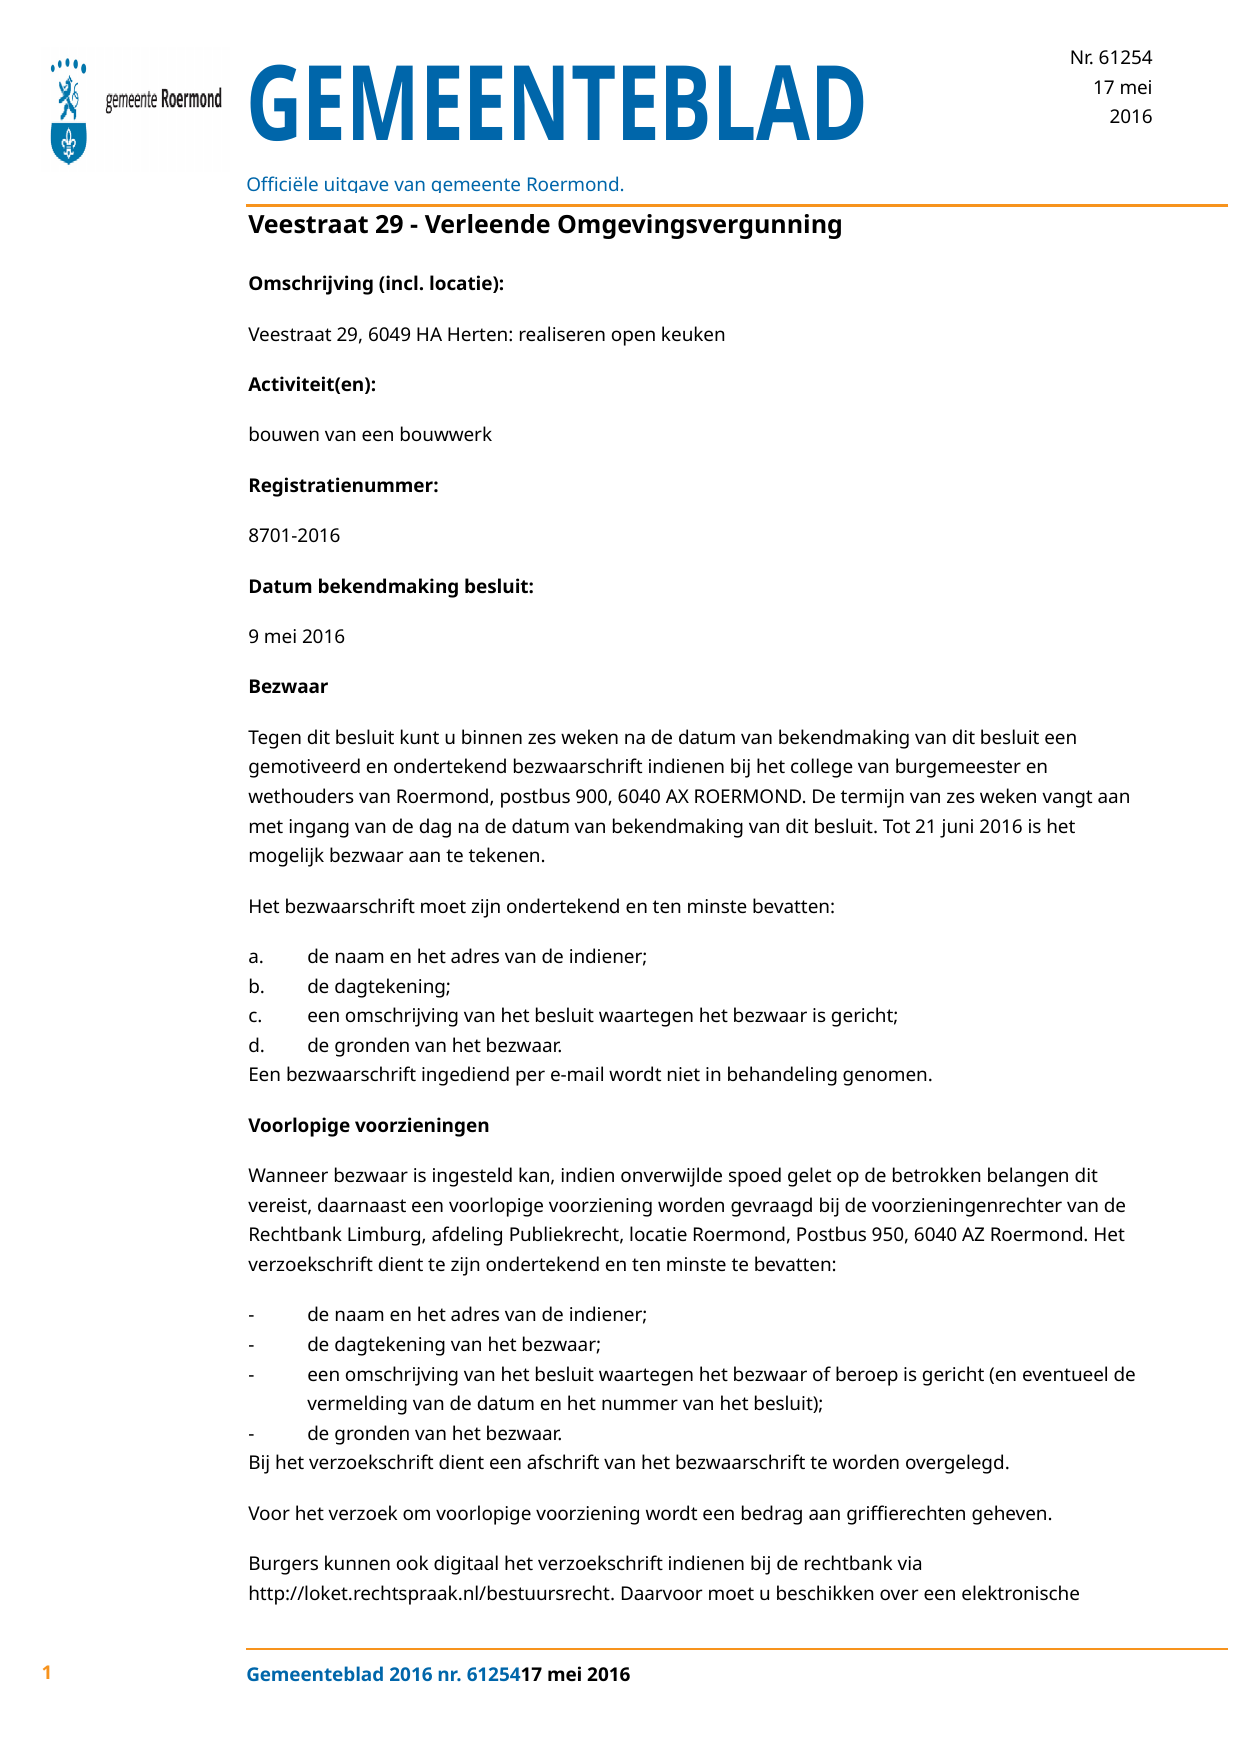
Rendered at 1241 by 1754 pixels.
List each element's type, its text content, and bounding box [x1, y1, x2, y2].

text Veestraat 29 - Verleende Omgevingsvergunning [248, 207, 1152, 241]
text Bij het verzoekschrift dient een afschrift van het bezwaarschrift te worden overgelegd. [248, 1449, 1152, 1475]
text 9 mei 2016 [248, 623, 1152, 649]
text Datum bekendmaking besluit: [248, 573, 1152, 598]
text Burgers kunnen ook digitaal het verzoekschrift indienen bij de rechtbank via http://loket.rechtspraak.nl/bestuursrecht. Daarvoor moet u beschikken over een elektronische [248, 1550, 1152, 1606]
text 8701-2016 [248, 522, 1152, 548]
list de naam en het adres van de indiener; [248, 943, 1152, 969]
list de gronden van het bezwaar. [248, 1032, 1152, 1058]
text bouwen van een bouwwerk [248, 422, 1152, 447]
list een omschrijving van het besluit waartegen het bezwaar of beroep is gericht (en eventueel de vermelding van de datum en het nummer van het besluit); [248, 1361, 1152, 1416]
text Omschrijving (incl. locatie): [248, 270, 1152, 296]
text Bezwaar [248, 674, 1152, 699]
picture [41, 47, 231, 172]
text Het bezwaarschrift moet zijn ondertekend en ten minste bevatten: [248, 893, 1152, 918]
text Voor het verzoek om voorlopige voorziening wordt een bedrag aan griffierechten geheven. [248, 1500, 1152, 1526]
text Activiteit(en): [248, 371, 1152, 397]
text Veestraat 29, 6049 HA Herten: realiseren open keuken [248, 321, 1152, 346]
list de naam en het adres van de indiener; [248, 1302, 1152, 1327]
list de dagtekening van het bezwaar; [248, 1331, 1152, 1357]
text Tegen dit besluit kunt u binnen zes weken na de datum van bekendmaking van dit besluit een gemotiveerd en ondertekend bezwaarschrift indienen bij het college van burgemeester en wethouders van Roermond, postbus 900, 6040 AX ROERMOND. De termijn van zes weken vangt aan met ingang van de dag na de datum van bekendmaking van dit besluit. Tot 21 juni 2016 is het mogelijk bezwaar aan te tekenen. [248, 724, 1152, 868]
list de gronden van het bezwaar. [248, 1420, 1152, 1446]
text Registratienummer: [248, 472, 1152, 498]
text Wanneer bezwaar is ingesteld kan, indien onverwijlde spoed gelet op de betrokken belangen dit vereist, daarnaast een voorlopige voorziening worden gevraagd bij de voorzieningenrechter van de Rechtbank Limburg, afdeling Publiekrecht, locatie Roermond, Postbus 950, 6040 AZ Roermond. Het verzoekschrift dient te zijn ondertekend en ten minste te bevatten: [248, 1162, 1152, 1277]
text Voorlopige voorzieningen [248, 1112, 1152, 1138]
list een omschrijving van het besluit waartegen het bezwaar is gericht; [248, 1002, 1152, 1028]
list de dagtekening; [248, 973, 1152, 998]
text Een bezwaarschrift ingediend per e-mail wordt niet in behandeling genomen. [248, 1062, 1152, 1087]
